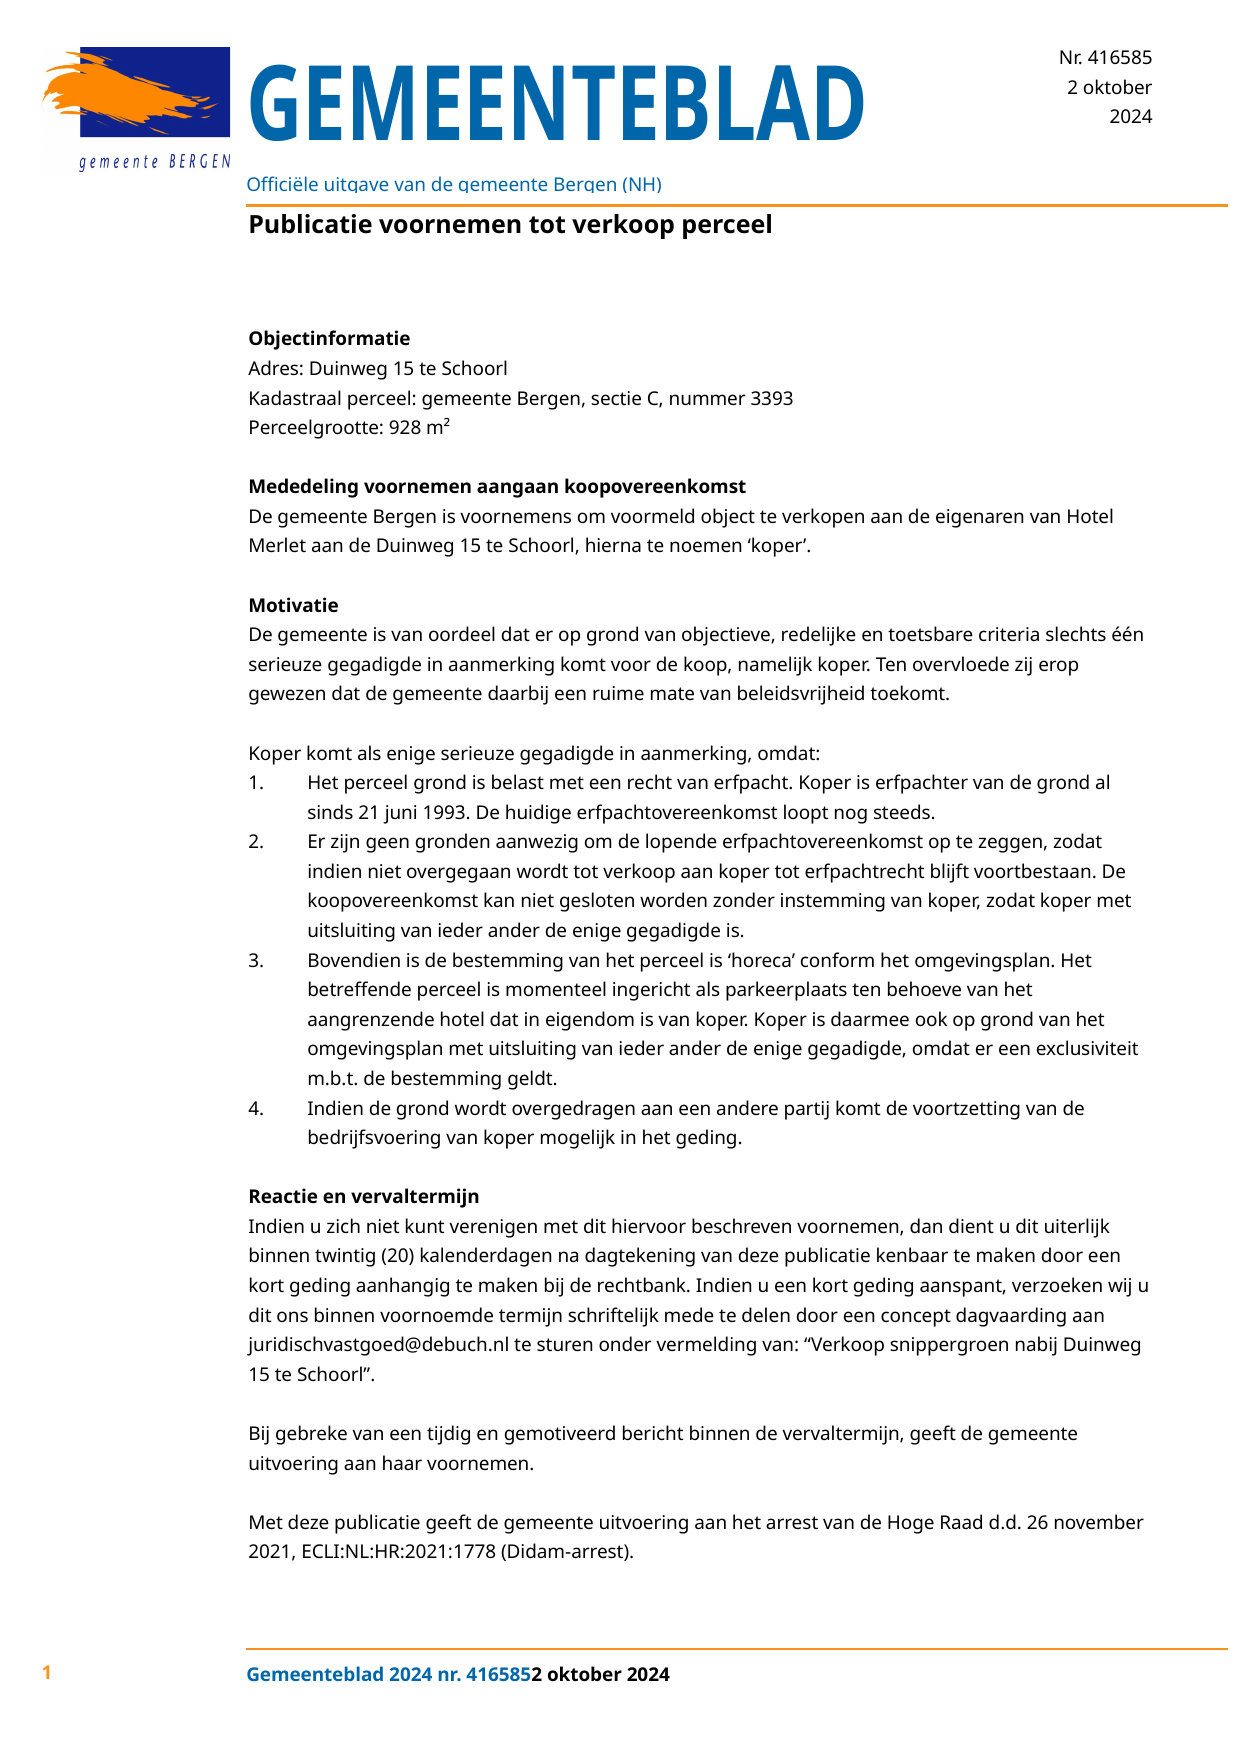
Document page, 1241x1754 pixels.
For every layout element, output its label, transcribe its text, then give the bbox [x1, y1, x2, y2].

text Met deze publicatie geeft de gemeente uitvoering aan het arrest van de Hoge Raad d.d. 26 november 2021, ECLI:NL:HR:2021:1778 (Didam-arrest). [248, 1509, 1152, 1564]
list Indien de grond wordt overgedragen aan een andere partij komt de voortzetting van de bedrijfsvoering van koper mogelijk in het geding. [248, 1095, 1152, 1150]
text Perceelgrootte: 928 m² [248, 414, 1152, 440]
text Mededeling voornemen aangaan koopovereenkomst [248, 473, 1152, 499]
list Het perceel grond is belast met een recht van erfpacht. Koper is erfpachter van de grond al sinds 21 juni 1993. De huidige erfpachtovereenkomst loopt nog steeds. [248, 769, 1152, 825]
list Bovendien is de bestemming van het perceel is ‘horeca’ conform het omgevingsplan. Het betreffende perceel is momenteel ingericht als parkeerplaats ten behoeve van het aangrenzende hotel dat in eigendom is van koper. Koper is daarmee ook op grond van het omgevingsplan met uitsluiting van ieder ander de enige gegadigde, omdat er een exclusiviteit m.b.t. de bestemming geldt. [248, 947, 1152, 1091]
text De gemeente is van oordeel dat er op grond van objectieve, redelijke en toetsbare criteria slechts één serieuze gegadigde in aanmerking komt voor de koop, namelijk koper. Ten overvloede zij erop gewezen dat de gemeente daarbij een ruime mate van beleidsvrijheid toekomt. [248, 621, 1152, 706]
text Objectinformatie [248, 326, 1152, 351]
text Publicatie voornemen tot verkoop perceel [248, 207, 1152, 241]
text Indien u zich niet kunt verenigen met dit hiervoor beschreven voornemen, dan dient u dit uiterlijk binnen twintig (20) kalenderdagen na dagtekening van deze publicatie kenbaar te maken door een kort geding aanhangig te maken bij de rechtbank. Indien u een kort geding aanspant, verzoeken wij u dit ons binnen voornoemde termijn schriftelijk mede te delen door een concept dagvaarding aan [248, 1213, 1152, 1328]
text De gemeente Bergen is voornemens om voormeld object te verkopen aan de eigenaren van Hotel Merlet aan de Duinweg 15 te Schoorl, hierna te noemen ‘koper’. [248, 503, 1152, 558]
text Adres: Duinweg 15 te Schoorl [248, 355, 1152, 381]
picture [41, 47, 231, 172]
text Bij gebreke van een tijdig en gemotiveerd bericht binnen de vervaltermijn, geeft de gemeente uitvoering aan haar voornemen. [248, 1420, 1152, 1476]
text Koper komt als enige serieuze gegadigde in aanmerking, omdat: [248, 740, 1152, 766]
text Kadastraal perceel: gemeente Bergen, sectie C, nummer 3393 [248, 385, 1152, 411]
text Reactie en vervaltermijn [248, 1183, 1152, 1209]
text juridischvastgoed@debuch.nl te sturen onder vermelding van: “Verkoop snippergroen nabij Duinweg 15 te Schoorl”. [248, 1331, 1152, 1387]
text Motivatie [248, 592, 1152, 618]
list Er zijn geen gronden aanwezig om de lopende erfpachtovereenkomst op te zeggen, zodat indien niet overgegaan wordt tot verkoop aan koper tot erfpachtrecht blijft voortbestaan. De koopovereenkomst kan niet gesloten worden zonder instemming van koper, zodat koper met uitsluiting van ieder ander de enige gegadigde is. [248, 828, 1152, 943]
